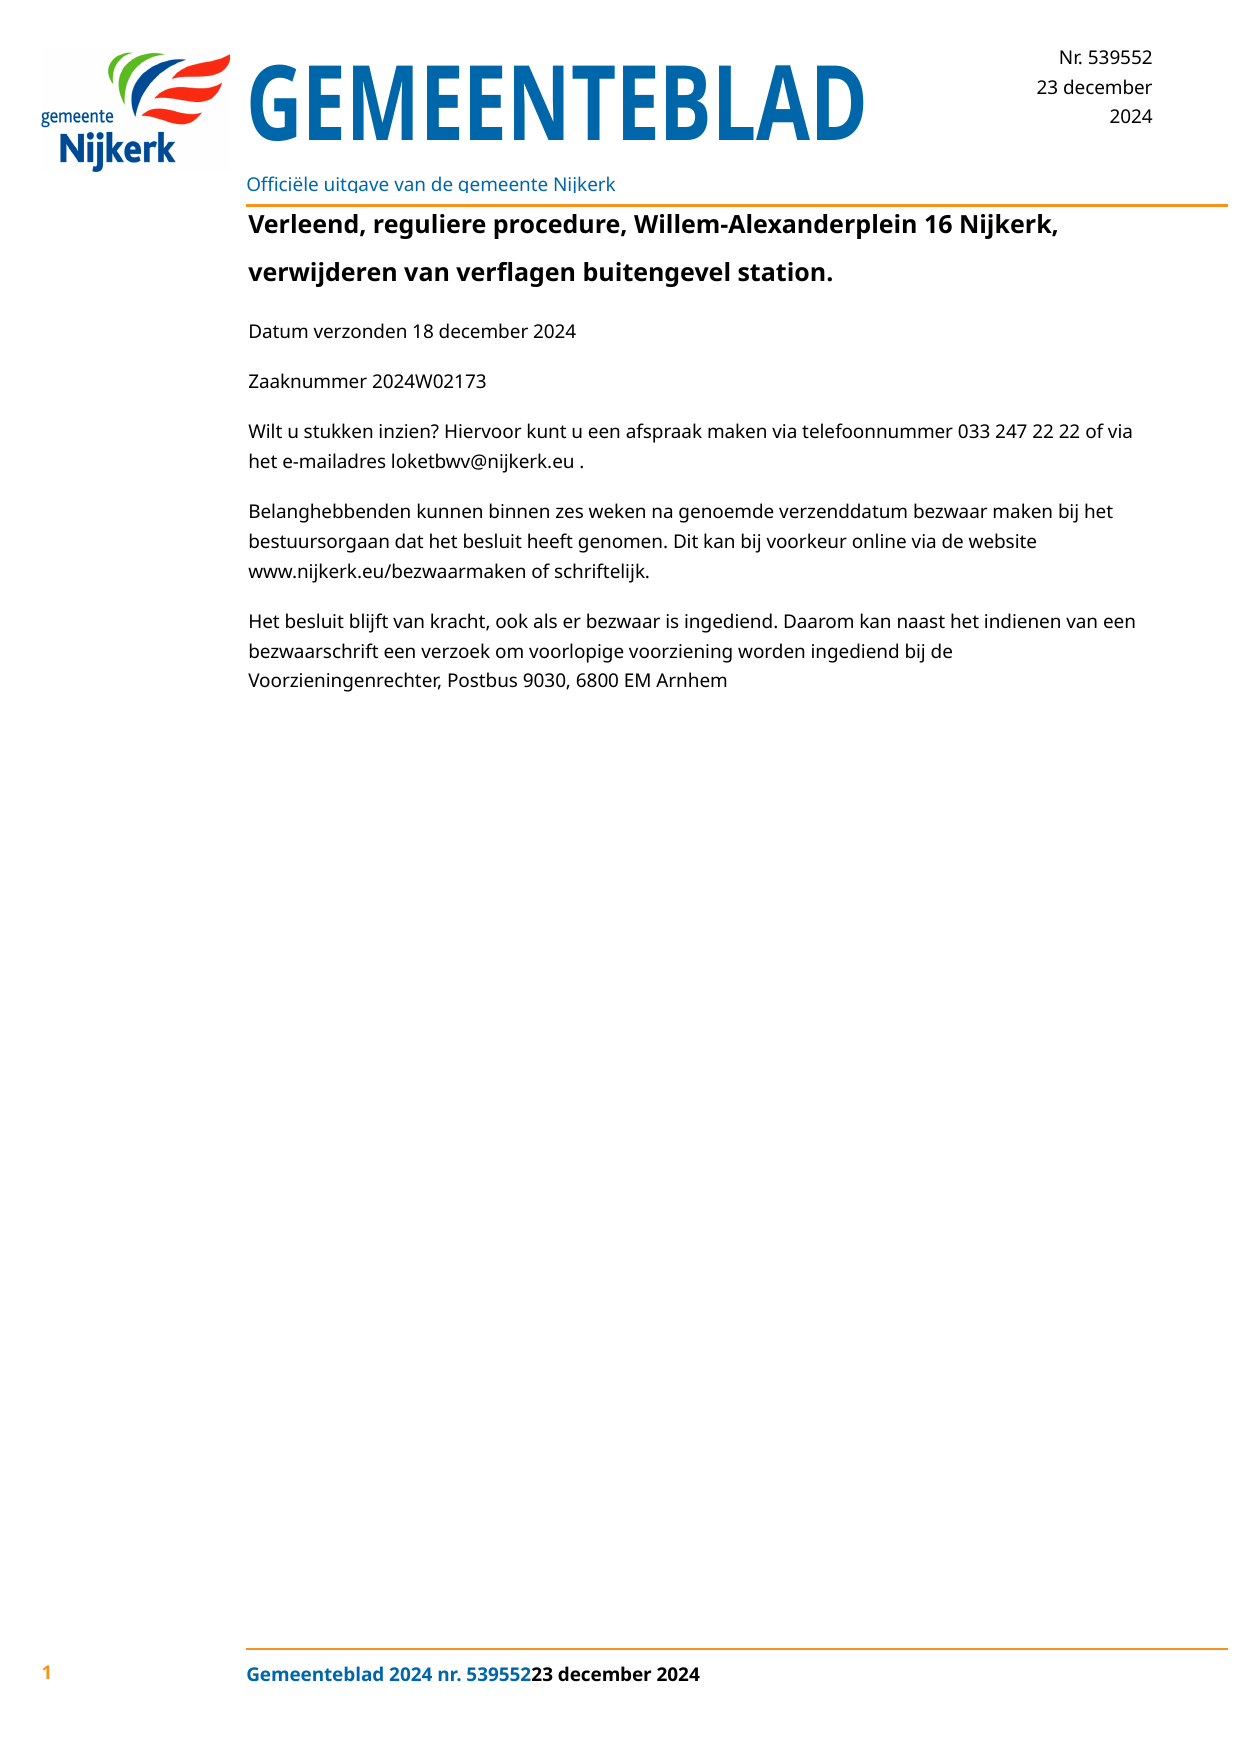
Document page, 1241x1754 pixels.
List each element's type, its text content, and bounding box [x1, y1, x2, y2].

text Het besluit blijft van kracht, ook als er bezwaar is ingediend. Daarom kan naast het indienen van een bezwaarschrift een verzoek om voorlopige voorziening worden ingediend bij de Voorzieningenrechter, Postbus 9030, 6800 EM Arnhem [248, 608, 1152, 693]
picture [41, 47, 231, 172]
text Datum verzonden 18 december 2024 [248, 318, 1152, 344]
text Wilt u stukken inzien? Hiervoor kunt u een afspraak maken via telefoonnummer 033 247 22 22 of via het e-mailadres loketbwv@nijkerk.eu . [248, 419, 1152, 474]
text Belanghebbenden kunnen binnen zes weken na genoemde verzenddatum bezwaar maken bij het bestuursorgaan dat het besluit heeft genomen. Dit kan bij voorkeur online via de website www.nijkerk.eu/bezwaarmaken of schriftelijk. [248, 499, 1152, 584]
text Verleend, reguliere procedure, Willem-Alexanderplein 16 Nijkerk, verwijderen van verflagen buitengevel station. [248, 207, 1152, 288]
text Zaaknummer 2024W02173 [248, 368, 1152, 394]
